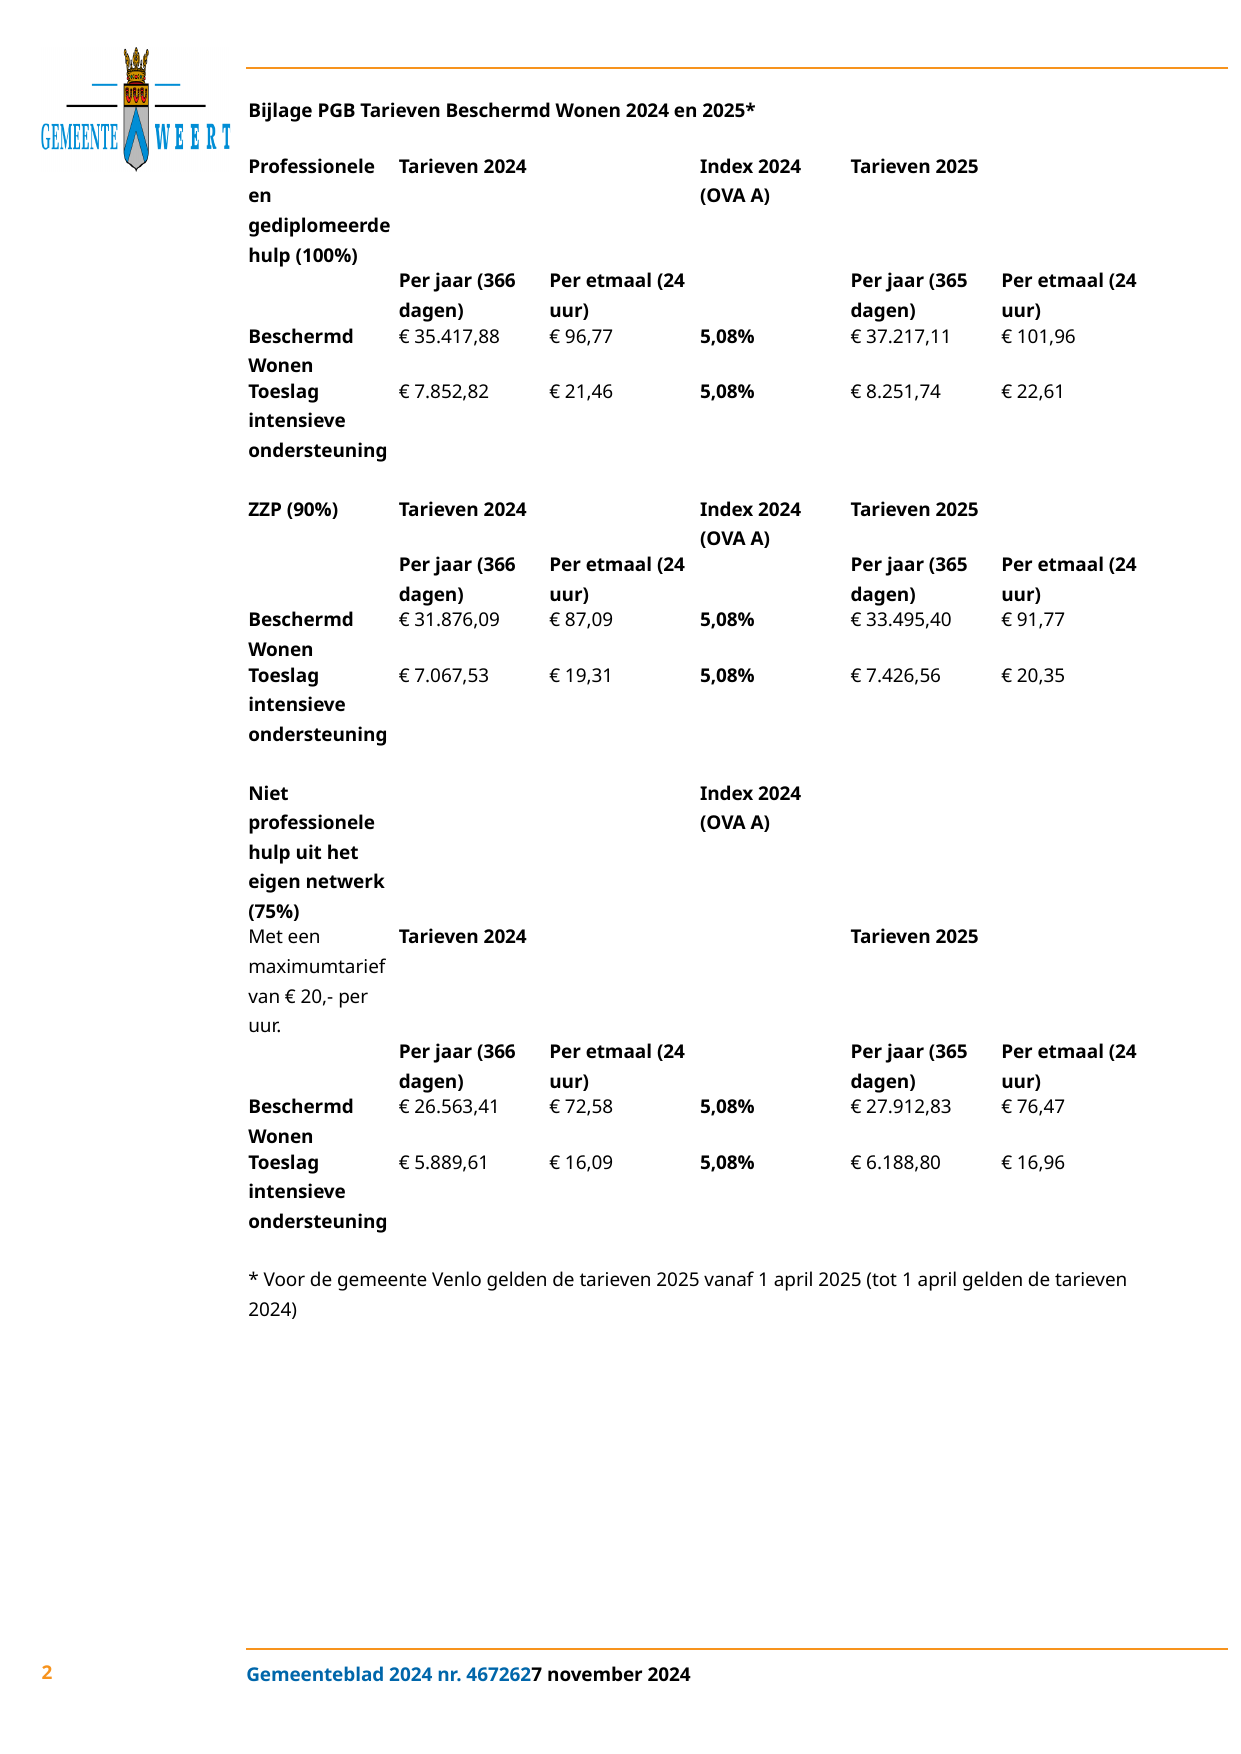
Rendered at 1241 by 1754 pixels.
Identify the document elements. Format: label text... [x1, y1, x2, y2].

table_cell [700, 551, 850, 607]
table_cell Beschermd Wonen [248, 607, 398, 662]
table_header Index 2024 (OVA A) [700, 496, 850, 551]
table_cell Per etmaal (24 uur) [549, 1038, 700, 1093]
table_cell Beschermd Wonen [248, 323, 398, 378]
table_cell € 16,96 [1001, 1149, 1152, 1234]
table_cell € 91,77 [1001, 607, 1152, 662]
table_header [399, 780, 549, 924]
table_cell Per etmaal (24 uur) [549, 268, 700, 323]
table_cell Toeslag intensieve ondersteuning [248, 378, 398, 463]
table_header ZZP (90%) [248, 496, 398, 551]
table_cell € 8.251,74 [850, 378, 1001, 463]
table_cell 5,08% [700, 1094, 850, 1149]
table_cell € 21,46 [549, 378, 700, 463]
table_cell 5,08% [700, 662, 850, 747]
table_cell € 72,58 [549, 1094, 700, 1149]
table_cell Per etmaal (24 uur) [549, 551, 700, 607]
table_cell Per jaar (366 dagen) [399, 551, 549, 607]
table_cell € 31.876,09 [399, 607, 549, 662]
table_cell [700, 268, 850, 323]
table_cell € 5.889,61 [399, 1149, 549, 1234]
table_header [850, 780, 1001, 924]
table_cell 5,08% [700, 323, 850, 378]
table_cell Per etmaal (24 uur) [1001, 551, 1152, 607]
text Bijlage PGB Tarieven Beschermd Wonen 2024 en 2025* [248, 95, 1152, 123]
table_header Niet professionele hulp uit het eigen netwerk (75%) [248, 780, 398, 924]
table_cell € 6.188,80 [850, 1149, 1001, 1234]
table_cell € 20,35 [1001, 662, 1152, 747]
table_cell € 7.067,53 [399, 662, 549, 747]
table_cell € 87,09 [549, 607, 700, 662]
table_cell € 26.563,41 [399, 1094, 549, 1149]
table_cell Per jaar (365 dagen) [850, 268, 1001, 323]
table_cell [700, 1038, 850, 1093]
table_cell € 76,47 [1001, 1094, 1152, 1149]
picture [41, 47, 231, 172]
table_header Index 2024 (OVA A) [700, 153, 850, 267]
table_cell € 7.852,82 [399, 378, 549, 463]
text * Voor de gemeente Venlo gelden de tarieven 2025 vanaf 1 april 2025 (tot 1 april gelden de tarieven 2024) [248, 1267, 1152, 1322]
table_cell € 19,31 [549, 662, 700, 747]
table_cell Per jaar (365 dagen) [850, 1038, 1001, 1093]
table_header Professionele en gediplomeerde hulp (100%) [248, 153, 398, 267]
table_cell € 27.912,83 [850, 1094, 1001, 1149]
table_cell 5,08% [700, 1149, 850, 1234]
table_header Tarieven 2024 [399, 496, 700, 551]
table_cell [248, 1038, 398, 1093]
table_cell € 96,77 [549, 323, 700, 378]
table_cell Tarieven 2025 [850, 924, 1152, 1038]
table_cell 5,08% [700, 378, 850, 463]
table_cell Per etmaal (24 uur) [1001, 1038, 1152, 1093]
table_cell [248, 551, 398, 607]
table_cell [248, 268, 398, 323]
table_cell Per jaar (365 dagen) [850, 551, 1001, 607]
table_cell Tarieven 2024 [399, 924, 700, 1038]
table_cell Per jaar (366 dagen) [399, 268, 549, 323]
table_cell Met een maximumtarief van € 20,- per uur. [248, 924, 398, 1038]
table_header Tarieven 2024 [399, 153, 700, 267]
table_cell Toeslag intensieve ondersteuning [248, 1149, 398, 1234]
table_cell € 22,61 [1001, 378, 1152, 463]
table_cell € 33.495,40 [850, 607, 1001, 662]
table_cell Beschermd Wonen [248, 1094, 398, 1149]
table_cell Per etmaal (24 uur) [1001, 268, 1152, 323]
table_header Tarieven 2025 [850, 496, 1152, 551]
table_header Tarieven 2025 [850, 153, 1152, 267]
table_cell € 101,96 [1001, 323, 1152, 378]
table_header [549, 780, 700, 924]
table_cell € 37.217,11 [850, 323, 1001, 378]
table_cell € 7.426,56 [850, 662, 1001, 747]
table_cell € 35.417,88 [399, 323, 549, 378]
table_cell € 16,09 [549, 1149, 700, 1234]
table_cell 5,08% [700, 607, 850, 662]
table_cell Toeslag intensieve ondersteuning [248, 662, 398, 747]
table_header [1001, 780, 1152, 924]
table_cell Per jaar (366 dagen) [399, 1038, 549, 1093]
table_cell [700, 924, 850, 1038]
table_header Index 2024 (OVA A) [700, 780, 850, 924]
